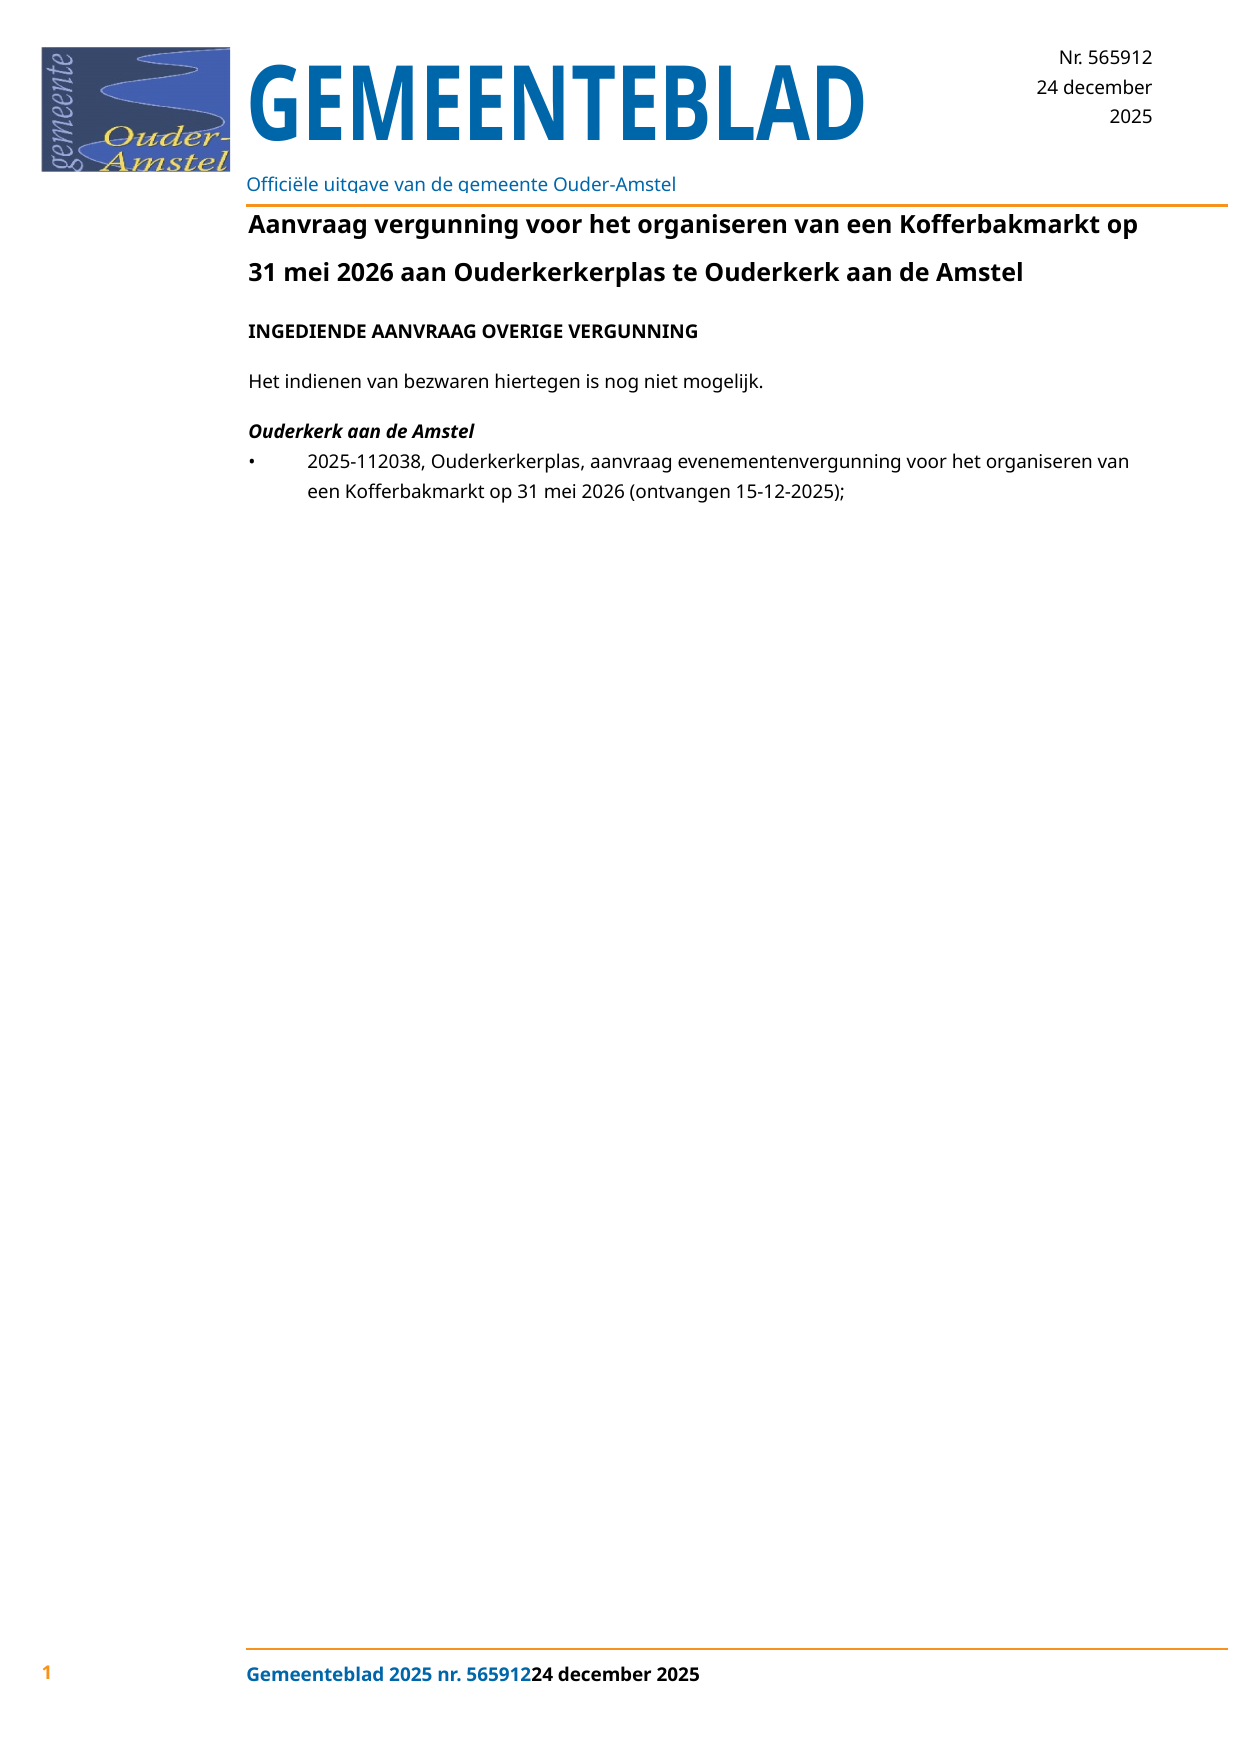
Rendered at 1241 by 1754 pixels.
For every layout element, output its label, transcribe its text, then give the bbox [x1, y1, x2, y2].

text Het indienen van bezwaren hiertegen is nog niet mogelijk. [248, 368, 1152, 394]
list 2025-112038, Ouderkerkerplas, aanvraag evenementenvergunning voor het organiseren van een Kofferbakmarkt op 31 mei 2026 (ontvangen 15-12-2025); [248, 448, 1152, 504]
picture [41, 47, 231, 172]
text Ouderkerk aan de Amstel [248, 419, 1152, 444]
text INGEDIENDE AANVRAAG OVERIGE VERGUNNING [248, 318, 1152, 344]
text Aanvraag vergunning voor het organiseren van een Kofferbakmarkt op 31 mei 2026 aan Ouderkerkerplas te Ouderkerk aan de Amstel [248, 207, 1152, 288]
